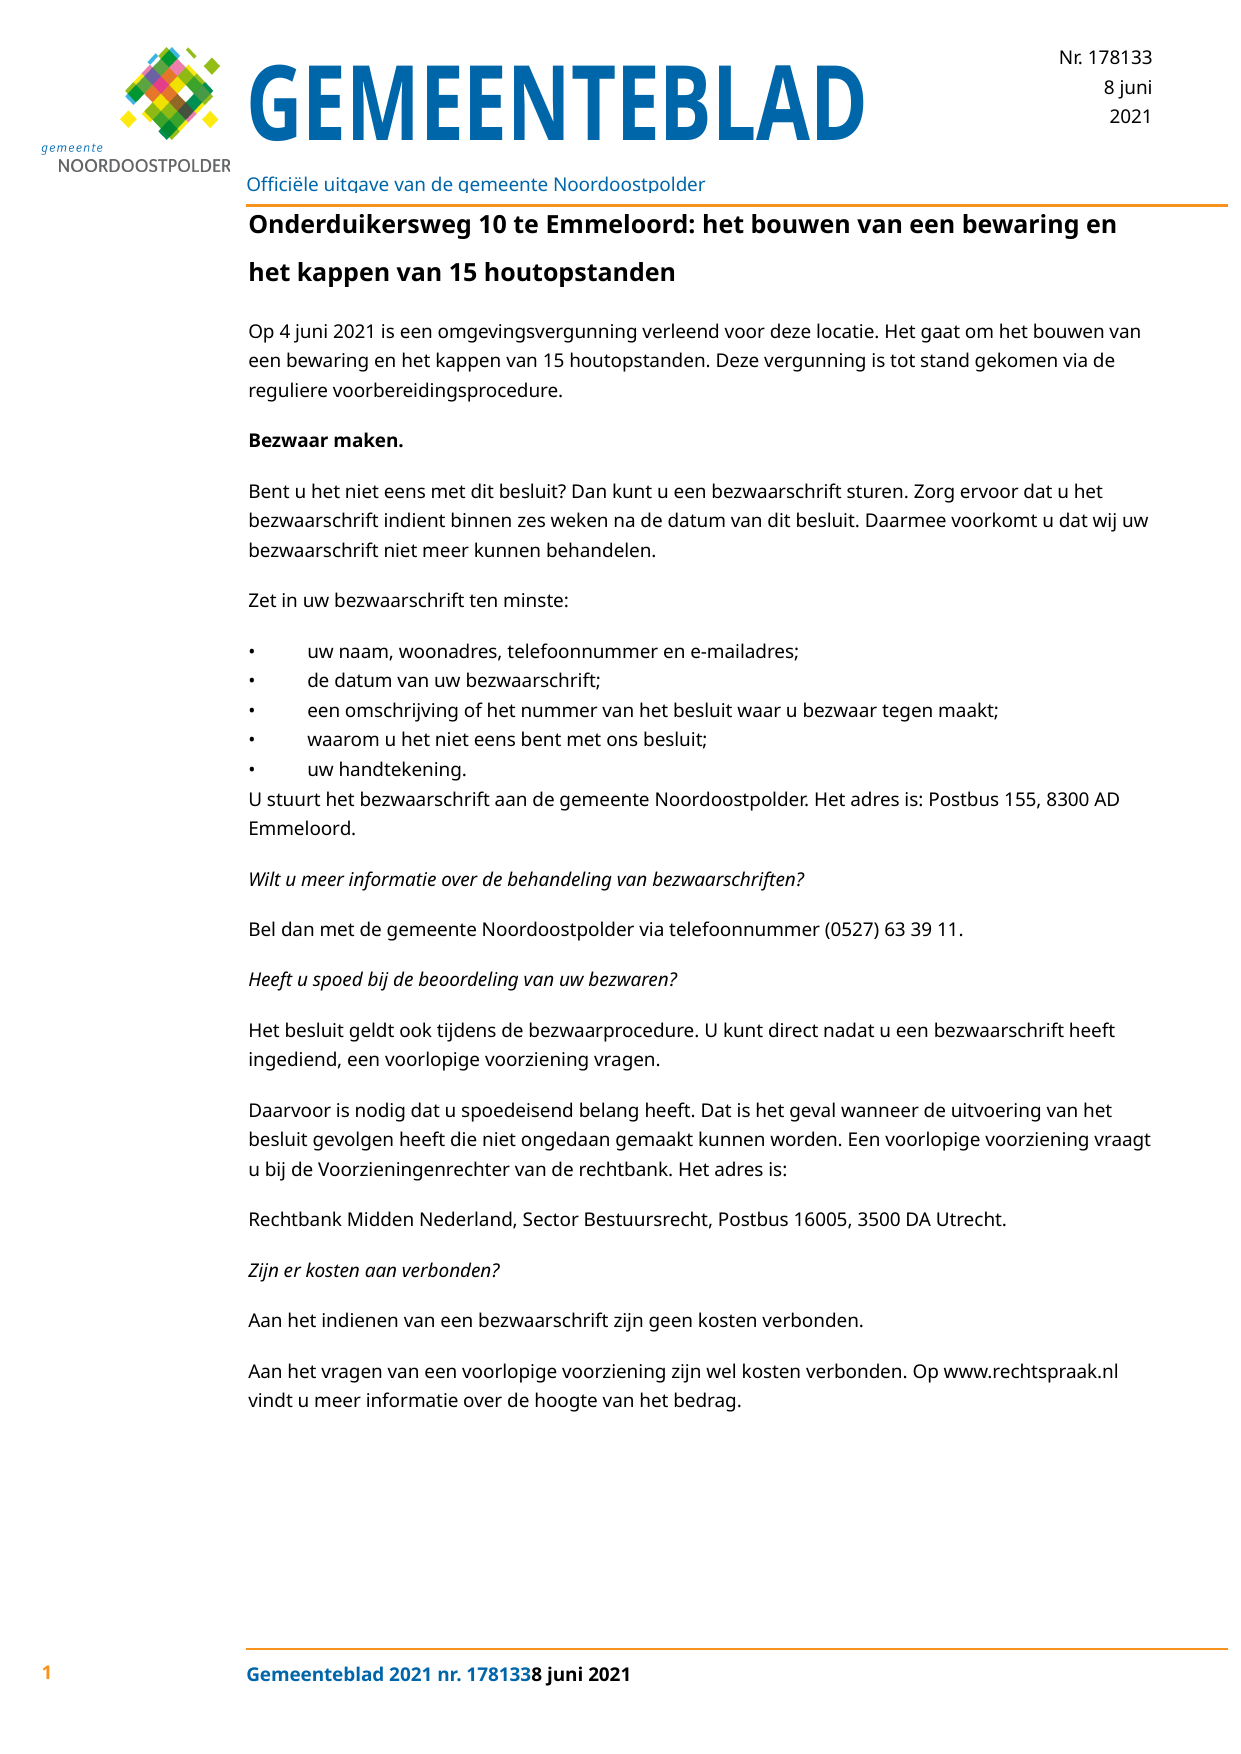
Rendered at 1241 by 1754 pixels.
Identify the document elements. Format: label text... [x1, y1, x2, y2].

text Wilt u meer informatie over de behandeling van bezwaarschriften? [248, 866, 1152, 892]
text Rechtbank Midden Nederland, Sector Bestuursrecht, Postbus 16005, 3500 DA Utrecht. [248, 1207, 1152, 1232]
text Het besluit geldt ook tijdens de bezwaarprocedure. U kunt direct nadat u een bezwaarschrift heeft ingediend, een voorlopige voorziening vragen. [248, 1017, 1152, 1072]
text Heeft u spoed bij de beoordeling van uw bezwaren? [248, 967, 1152, 992]
text Daarvoor is nodig dat u spoedeisend belang heeft. Dat is het geval wanneer de uitvoering van het besluit gevolgen heeft die niet ongedaan gemaakt kunnen worden. Een voorlopige voorziening vraagt u bij de Voorzieningenrechter van de rechtbank. Het adres is: [248, 1097, 1152, 1182]
text Zet in uw bezwaarschrift ten minste: [248, 587, 1152, 613]
list uw naam, woonadres, telefoonnummer en e-mailadres; [248, 638, 1152, 664]
list uw handtekening. [248, 756, 1152, 782]
text Aan het indienen van een bezwaarschrift zijn geen kosten verbonden. [248, 1307, 1152, 1333]
text Bezwaar maken. [248, 427, 1152, 453]
text Onderduikersweg 10 te Emmeloord: het bouwen van een bewaring en het kappen van 15 houtopstanden [248, 207, 1152, 288]
text Zijn er kosten aan verbonden? [248, 1257, 1152, 1283]
text Op 4 juni 2021 is een omgevingsvergunning verleend voor deze locatie. Het gaat om het bouwen van een bewaring en het kappen van 15 houtopstanden. Deze vergunning is tot stand gekomen via de reguliere voorbereidingsprocedure. [248, 318, 1152, 403]
list waarom u het niet eens bent met ons besluit; [248, 727, 1152, 752]
text Bel dan met de gemeente Noordoostpolder via telefoonnummer (0527) 63 39 11. [248, 916, 1152, 942]
list de datum van uw bezwaarschrift; [248, 667, 1152, 693]
text U stuurt het bezwaarschrift aan de gemeente Noordoostpolder. Het adres is: Postbus 155, 8300 AD Emmeloord. [248, 786, 1152, 841]
text Aan het vragen van een voorlopige voorziening zijn wel kosten verbonden. Op www.rechtspraak.nl vindt u meer informatie over de hoogte van het bedrag. [248, 1358, 1152, 1413]
picture [41, 47, 231, 172]
text Bent u het niet eens met dit besluit? Dan kunt u een bezwaarschrift sturen. Zorg ervoor dat u het bezwaarschrift indient binnen zes weken na de datum van dit besluit. Daarmee voorkomt u dat wij uw bezwaarschrift niet meer kunnen behandelen. [248, 478, 1152, 563]
list een omschrijving of het nummer van het besluit waar u bezwaar tegen maakt; [248, 697, 1152, 723]
